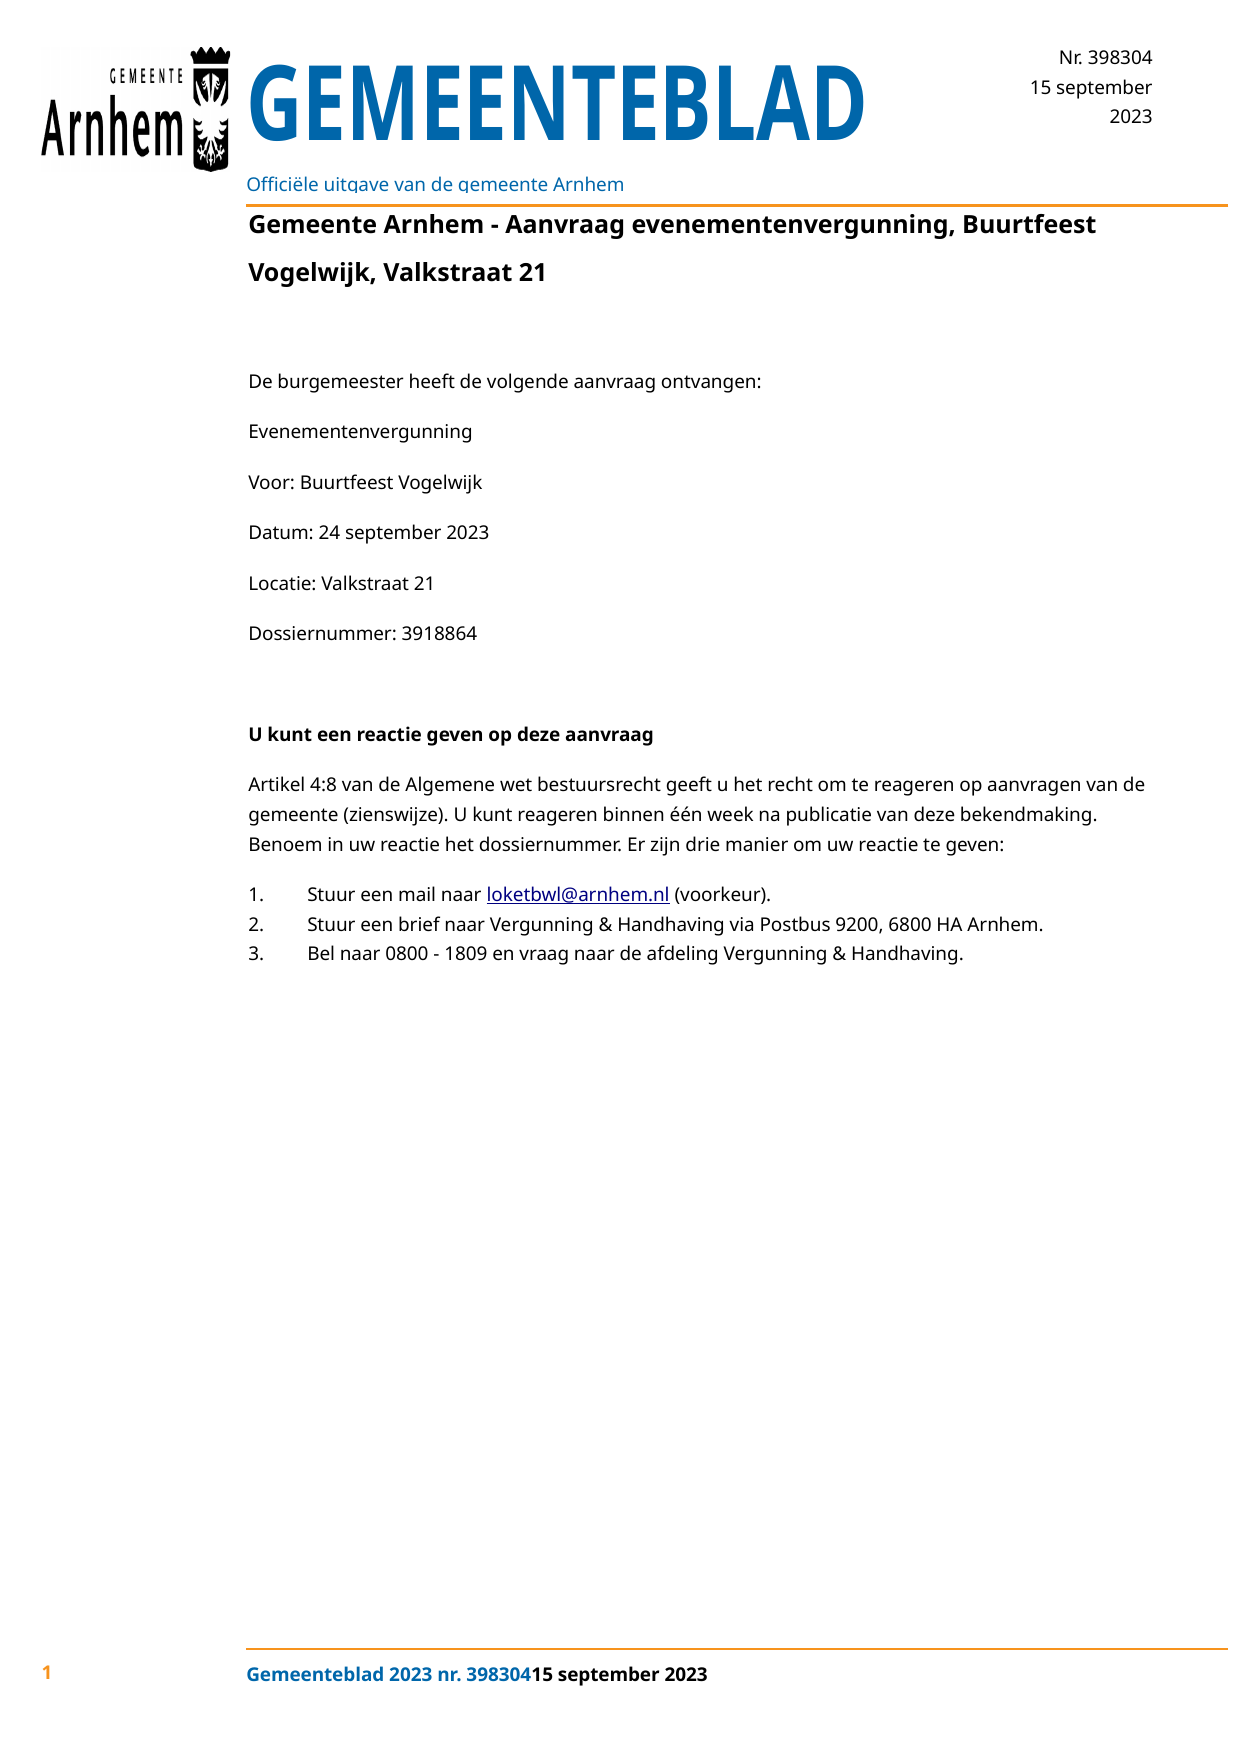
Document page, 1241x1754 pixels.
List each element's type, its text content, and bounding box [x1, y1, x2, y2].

text Gemeente Arnhem - Aanvraag evenementenvergunning, Buurtfeest Vogelwijk, Valkstraat 21 [248, 207, 1152, 288]
text De burgemeester heeft de volgende aanvraag ontvangen: [248, 368, 1152, 394]
text Voor: Buurtfeest Vogelwijk [248, 469, 1152, 495]
list Stuur een brief naar Vergunning & Handhaving via Postbus 9200, 6800 HA Arnhem. [248, 911, 1152, 937]
picture [41, 47, 231, 172]
text Locatie: Valkstraat 21 [248, 570, 1152, 596]
text Evenementenvergunning [248, 419, 1152, 444]
text Artikel 4:8 van de Algemene wet bestuursrecht geeft u het recht om te reageren op aanvragen van de gemeente (zienswijze). U kunt reageren binnen één week na publicatie van deze bekendmaking. Benoem in uw reactie het dossiernummer. Er zijn drie manier om uw reactie te geven: [248, 772, 1152, 857]
list Stuur een mail naar loketbwl@arnhem.nl (voorkeur). [248, 881, 1152, 907]
list Bel naar 0800 - 1809 en vraag naar de afdeling Vergunning & Handhaving. [248, 940, 1152, 966]
text Dossiernummer: 3918864 [248, 620, 1152, 646]
text U kunt een reactie geven op deze aanvraag [248, 721, 1152, 747]
text Datum: 24 september 2023 [248, 519, 1152, 545]
